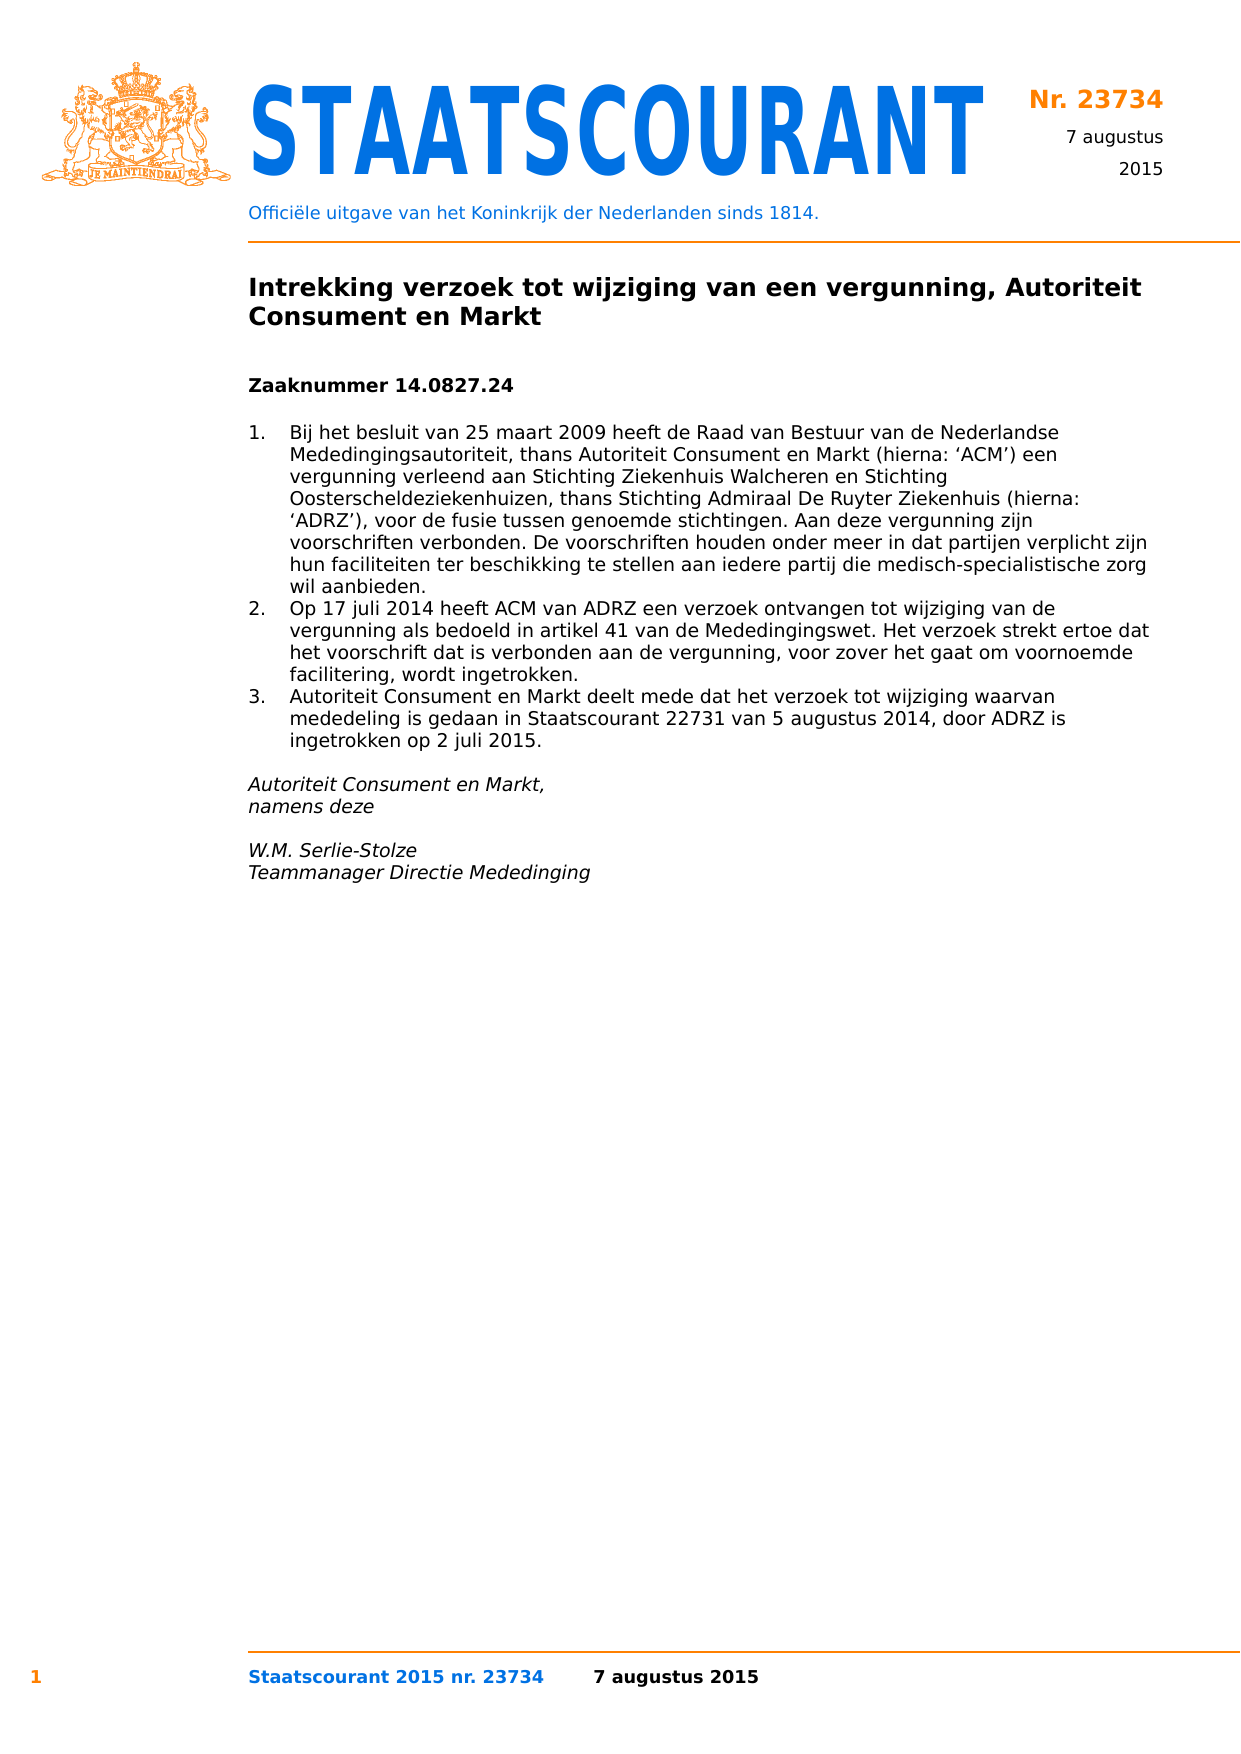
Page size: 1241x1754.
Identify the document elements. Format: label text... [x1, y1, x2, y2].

table_header [25, 62, 248, 241]
table_header Nr. 23734 [998, 62, 1240, 121]
table_header STAATSCOURANT [248, 62, 998, 203]
subtitle Zaaknummer 14.0827.24 [248, 375, 1163, 397]
text 1. Bij het besluit van 25 maart 2009 heeft de Raad van Bestuur van de Nederlandse Mededingingsautoriteit, thans Autoriteit Consument en Markt (hierna: ‘ACM’) een vergunning verleend aan Stichting Ziekenhuis Walcheren en Stichting Oosterscheldeziekenhuizen, thans Stichting Admiraal De Ruyter Ziekenhuis (hierna: ‘ADRZ’), voor de fusie tussen genoemde stichtingen. Aan deze vergunning zijn voorschriften verbonden. De voorschriften houden onder meer in dat partijen verplicht zijn hun faciliteiten ter beschikking te stellen aan iedere partij die medisch-specialistische zorg wil aanbieden. [248, 422, 1163, 598]
table_cell 2015 [998, 153, 1240, 203]
text 3. Autoriteit Consument en Markt deelt mede dat het verzoek tot wijziging waarvan mededeling is gedaan in Staatscourant 22731 van 5 augustus 2014, door ADRZ is ingetrokken op 2 juli 2015. [248, 686, 1163, 752]
table_cell 7 augustus [998, 121, 1240, 153]
text Autoriteit Consument en Markt, namens deze W.M. Serlie-Stolze Teammanager Directie Mededinging [248, 774, 1163, 883]
table_cell Officiële uitgave van het Koninkrijk der Nederlanden sinds 1814. [248, 203, 1240, 241]
picture [41, 62, 231, 186]
text 2. Op 17 juli 2014 heeft ACM van ADRZ een verzoek ontvangen tot wijziging van de vergunning als bedoeld in artikel 41 van de Mededingingswet. Het verzoek strekt ertoe dat het voorschrift dat is verbonden aan de vergunning, voor zover het gaat om voornoemde facilitering, wordt ingetrokken. [248, 598, 1163, 686]
subtitle Intrekking verzoek tot wijziging van een vergunning, Autoriteit Consument en Markt [248, 273, 1163, 331]
